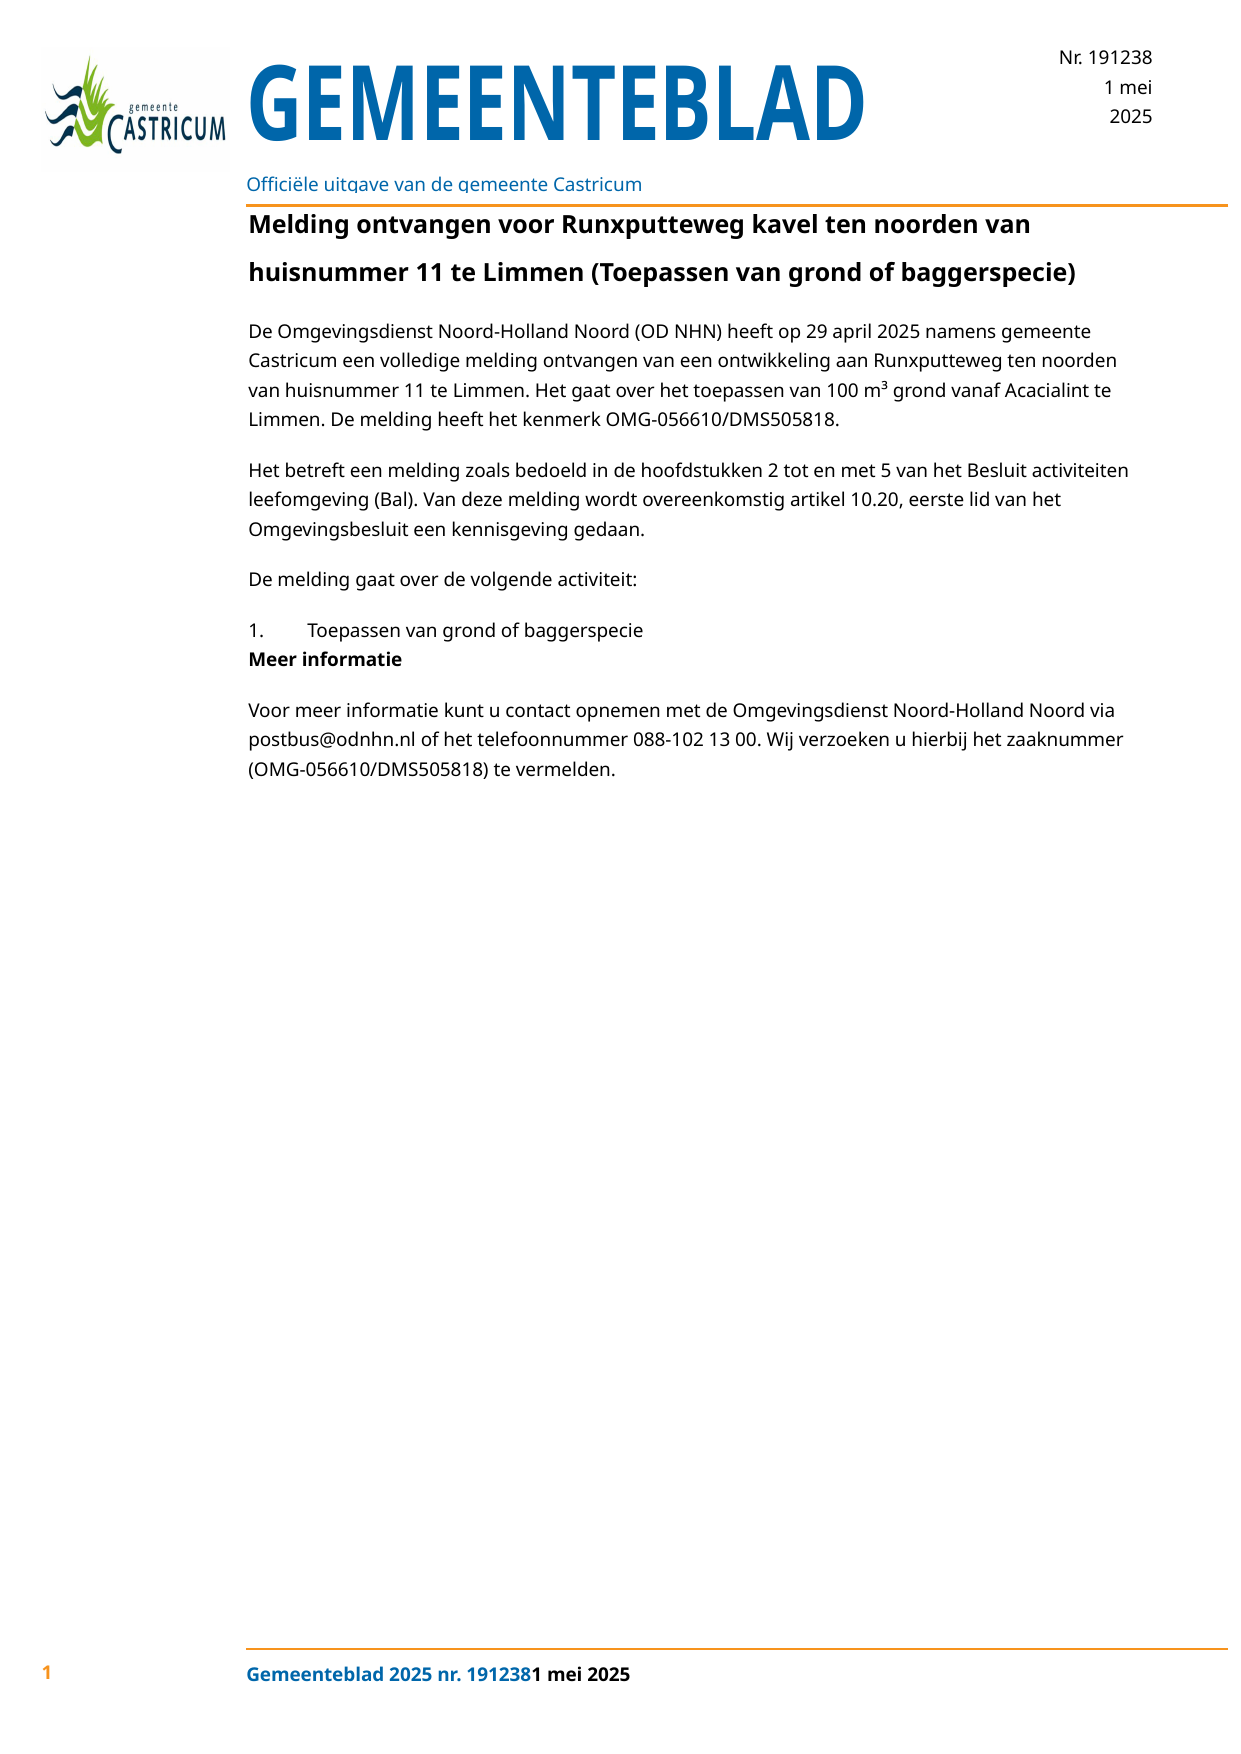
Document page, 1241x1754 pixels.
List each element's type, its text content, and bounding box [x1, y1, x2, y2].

text Voor meer informatie kunt u contact opnemen met de Omgevingsdienst Noord-Holland Noord via postbus@odnhn.nl of het telefoonnummer 088-102 13 00. Wij verzoeken u hierbij het zaaknummer (OMG-056610/DMS505818) te vermelden. [248, 697, 1152, 782]
text Melding ontvangen voor Runxputteweg kavel ten noorden van huisnummer 11 te Limmen (Toepassen van grond of baggerspecie) [248, 207, 1152, 288]
text Meer informatie [248, 647, 1152, 672]
text De Omgevingsdienst Noord-Holland Noord (OD NHN) heeft op 29 april 2025 namens gemeente Castricum een volledige melding ontvangen van een ontwikkeling aan Runxputteweg ten noorden van huisnummer 11 te Limmen. Het gaat over het toepassen van 100 m³ grond vanaf Acacialint te Limmen. De melding heeft het kenmerk OMG-056610/DMS505818. [248, 318, 1152, 432]
picture [41, 47, 231, 172]
text De melding gaat over de volgende activiteit: [248, 567, 1152, 592]
list Toepassen van grond of baggerspecie [248, 617, 1152, 643]
text Het betreft een melding zoals bedoeld in de hoofdstukken 2 tot en met 5 van het Besluit activiteiten leefomgeving (Bal). Van deze melding wordt overeenkomstig artikel 10.20, eerste lid van het Omgevingsbesluit een kennisgeving gedaan. [248, 457, 1152, 542]
